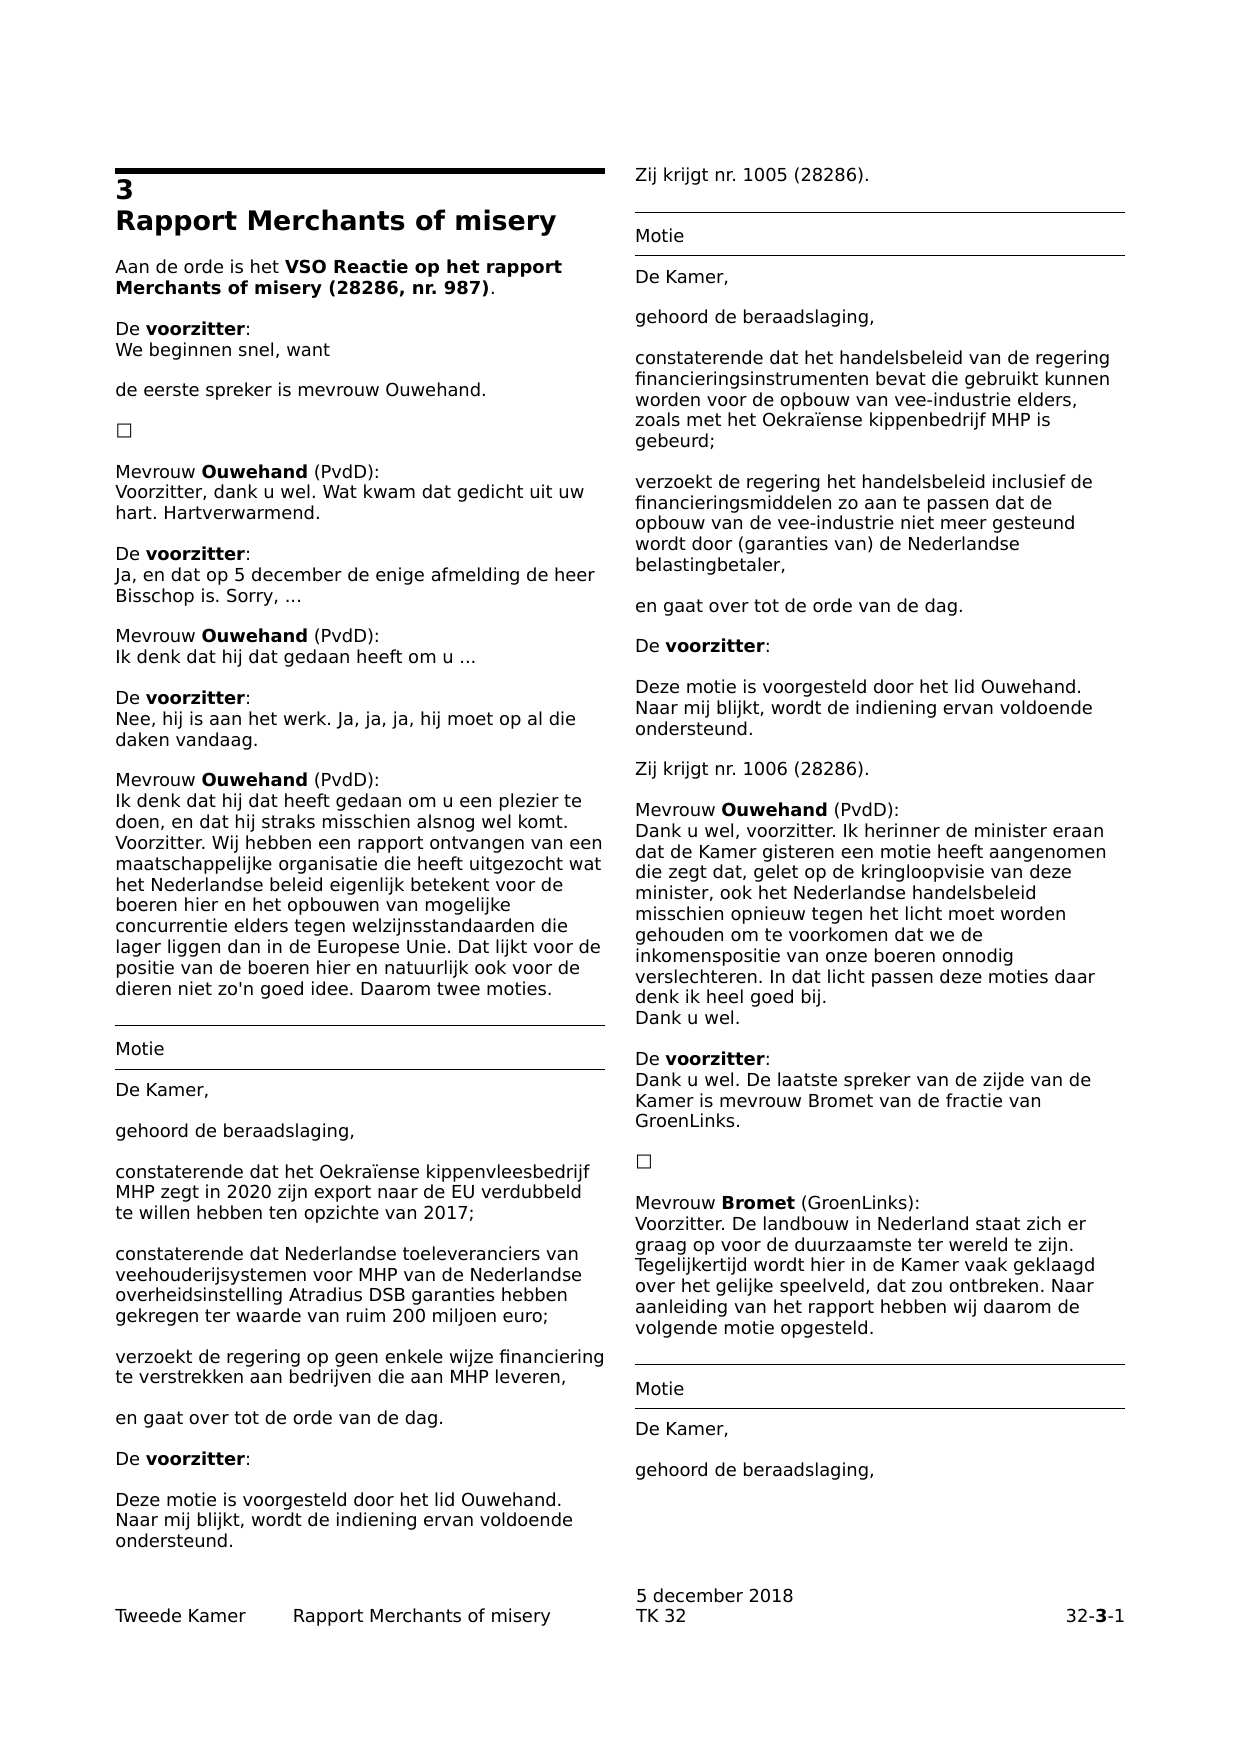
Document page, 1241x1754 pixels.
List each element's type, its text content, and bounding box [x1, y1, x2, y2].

text De voorzitter: [635, 636, 1125, 657]
text constaterende dat Nederlandse toeleveranciers van veehouderijsystemen voor MHP van de Nederlandse overheidsinstelling Atradius DSB garanties hebben gekregen ter waarde van ruim 200 miljoen euro; [115, 1244, 605, 1327]
text Dank u wel. De laatste spreker van de zijde van de Kamer is mevrouw Bromet van de fractie van GroenLinks. [635, 1069, 1125, 1132]
text ⬜ [115, 421, 605, 442]
text De Kamer, [635, 267, 1125, 287]
text Zij krijgt nr. 1006 (28286). [635, 759, 1125, 780]
text Motie [115, 1039, 605, 1060]
text verzoekt de regering het handelsbeleid inclusief de financieringsmiddelen zo aan te passen dat de opbouw van de vee-industrie niet meer gesteund wordt door (garanties van) de Nederlandse belastingbetaler, [635, 472, 1125, 575]
text en gaat over tot de orde van de dag. [115, 1408, 605, 1429]
text gehoord de beraadslaging, [115, 1121, 605, 1141]
text Deze motie is voorgesteld door het lid Ouwehand. Naar mij blijkt, wordt de indiening ervan voldoende ondersteund. [115, 1489, 605, 1552]
text Dank u wel, voorzitter. Ik herinner de minister eraan dat de Kamer gisteren een motie heeft aangenomen die zegt dat, gelet op de kringloopvisie van deze minister, ook het Nederlandse handelsbeleid misschien opnieuw tegen het licht moet worden gehouden om te voorkomen dat we de inkomenspositie van onze boeren onnodig verslechteren. In dat licht passen deze moties daar denk ik heel goed bij. [635, 821, 1125, 1008]
text Voorzitter. Wij hebben een rapport ontvangen van een maatschappelijke organisatie die heeft uitgezocht wat het Nederlandse beleid eigenlijk betekent voor de boeren hier en het opbouwen van mogelijke concurrentie elders tegen welzijnsstandaarden die lager liggen dan in de Europese Unie. Dat lijkt voor de positie van de boeren hier en natuurlijk ook voor de dieren niet zo'n goed idee. Daarom twee moties. [115, 833, 605, 999]
text Mevrouw Bromet (GroenLinks): [635, 1193, 1125, 1213]
text Ja, en dat op 5 december de enige afmelding de heer Bisschop is. Sorry, ... [115, 565, 605, 606]
text Aan de orde is het VSO Reactie op het rapport Merchants of misery (28286, nr. 987). [115, 257, 605, 298]
text Motie [635, 226, 1125, 247]
text gehoord de beraadslaging, [635, 307, 1125, 328]
text en gaat over tot de orde van de dag. [635, 595, 1125, 616]
text verzoekt de regering op geen enkele wijze financiering te verstrekken aan bedrijven die aan MHP leveren, [115, 1347, 605, 1388]
text De voorzitter: [115, 1449, 605, 1469]
text Mevrouw Ouwehand (PvdD): [115, 462, 605, 482]
text ⬜ [635, 1152, 1125, 1173]
text Dank u wel. [635, 1008, 1125, 1029]
text Deze motie is voorgesteld door het lid Ouwehand. Naar mij blijkt, wordt de indiening ervan voldoende ondersteund. [635, 677, 1125, 739]
text Mevrouw Ouwehand (PvdD): [115, 626, 605, 647]
text De voorzitter: [635, 1049, 1125, 1069]
text De voorzitter: [115, 688, 605, 709]
text De voorzitter: [115, 318, 605, 339]
text De Kamer, [635, 1419, 1125, 1440]
text constaterende dat het handelsbeleid van de regering financieringsinstrumenten bevat die gebruikt kunnen worden voor de opbouw van vee-industrie elders, zoals met het Oekraïense kippenbedrijf MHP is gebeurd; [635, 348, 1125, 452]
text Zij krijgt nr. 1005 (28286). [635, 165, 1125, 186]
text De Kamer, [115, 1080, 605, 1101]
text de eerste spreker is mevrouw Ouwehand. [115, 380, 605, 401]
text De voorzitter: [115, 544, 605, 565]
text Mevrouw Ouwehand (PvdD): [635, 800, 1125, 821]
text Ik denk dat hij dat heeft gedaan om u een plezier te doen, en dat hij straks misschien alsnog wel komt. [115, 791, 605, 833]
title 3 Rapport Merchants of misery [115, 174, 605, 237]
text Mevrouw Ouwehand (PvdD): [115, 770, 605, 791]
text Ik denk dat hij dat gedaan heeft om u ... [115, 647, 605, 668]
text Voorzitter, dank u wel. Wat kwam dat gedicht uit uw hart. Hartverwarmend. [115, 482, 605, 524]
text Motie [635, 1378, 1125, 1399]
text Nee, hij is aan het werk. Ja, ja, ja, hij moet op al die daken vandaag. [115, 709, 605, 750]
text Voorzitter. De landbouw in Nederland staat zich er graag op voor de duurzaamste ter wereld te zijn. Tegelijkertijd wordt hier in de Kamer vaak geklaagd over het gelijke speelveld, dat zou ontbreken. Naar aanleiding van het rapport hebben wij daarom de volgende motie opgesteld. [635, 1213, 1125, 1338]
text constaterende dat het Oekraïense kippenvleesbedrijf MHP zegt in 2020 zijn export naar de EU verdubbeld te willen hebben ten opzichte van 2017; [115, 1161, 605, 1224]
text We beginnen snel, want [115, 339, 605, 360]
text gehoord de beraadslaging, [635, 1460, 1125, 1481]
